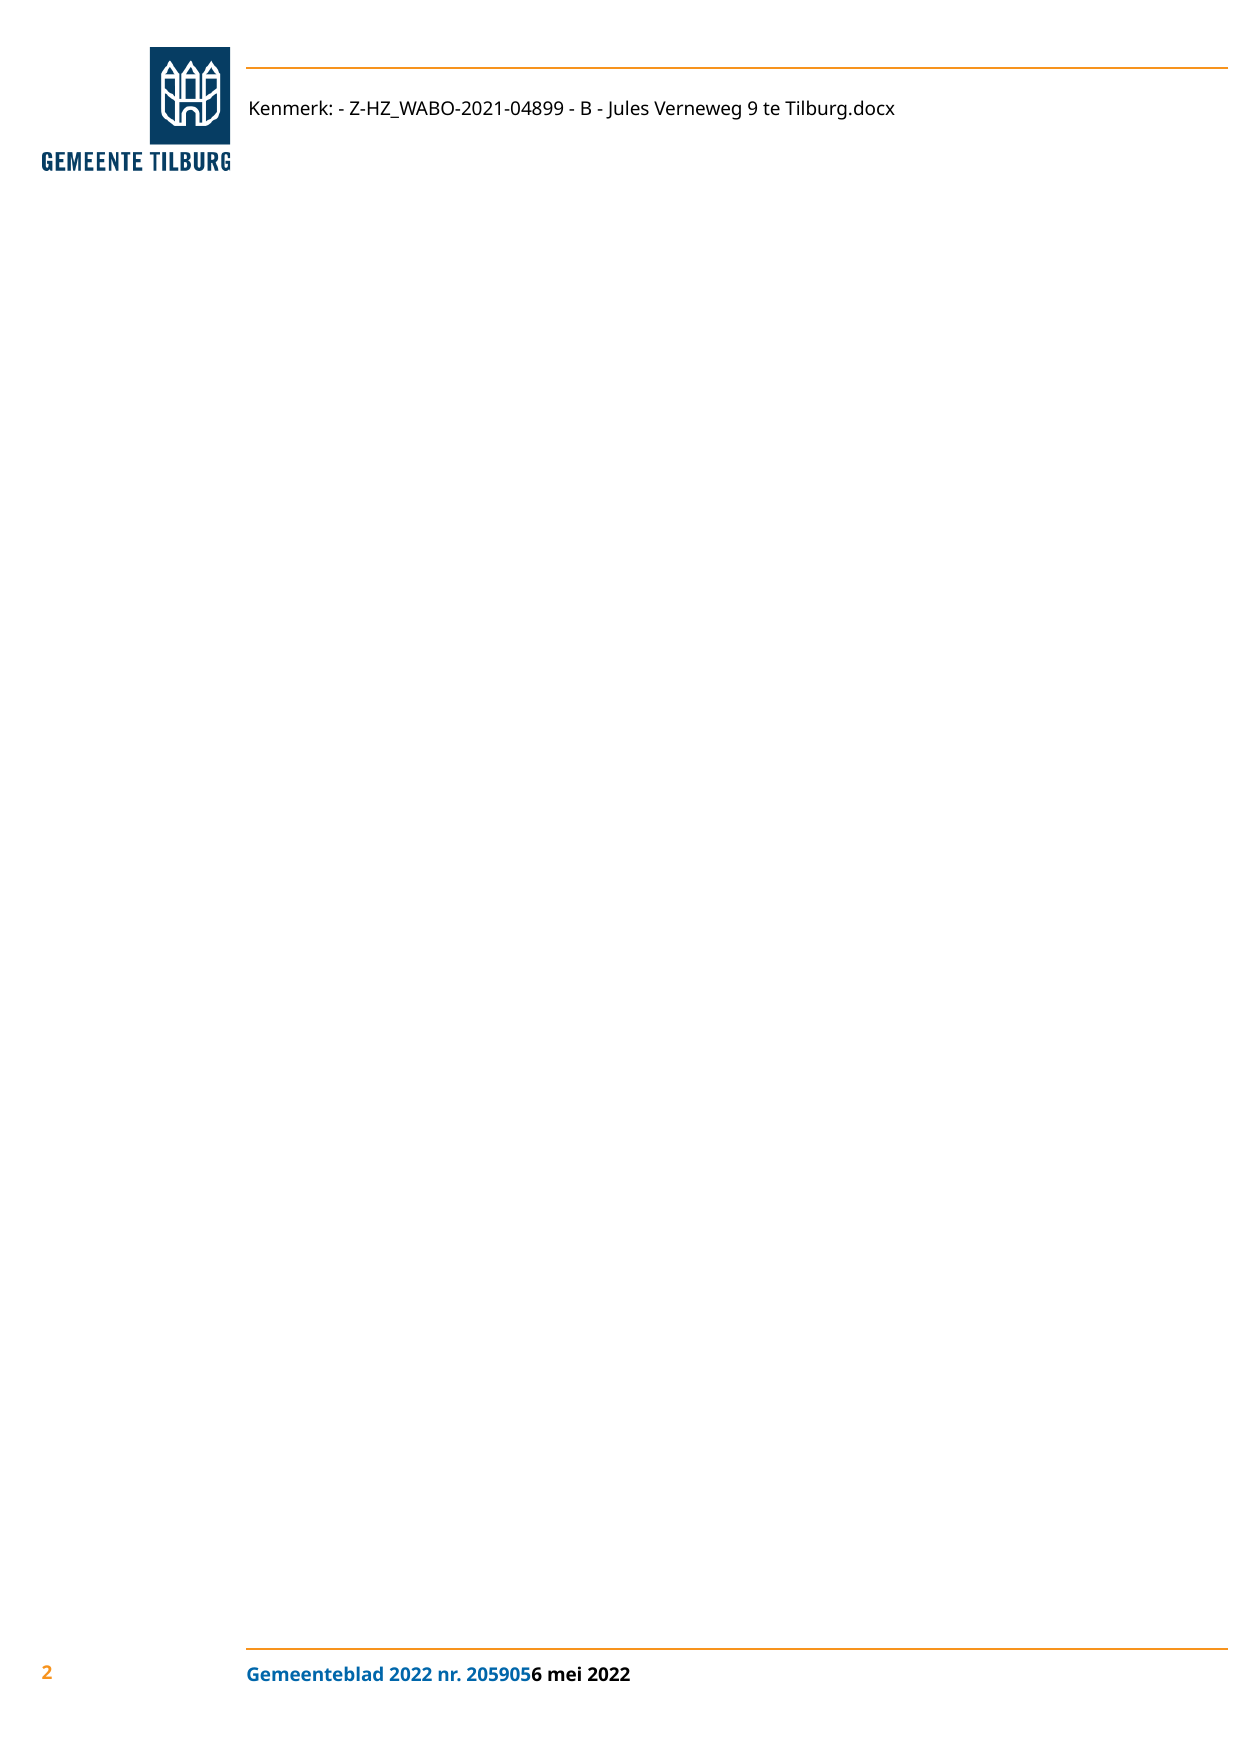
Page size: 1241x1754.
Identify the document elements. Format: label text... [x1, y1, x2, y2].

picture [41, 47, 231, 172]
text Kenmerk: - Z-HZ_WABO-2021-04899 - B - Jules Verneweg 9 te Tilburg.docx [248, 95, 1152, 121]
